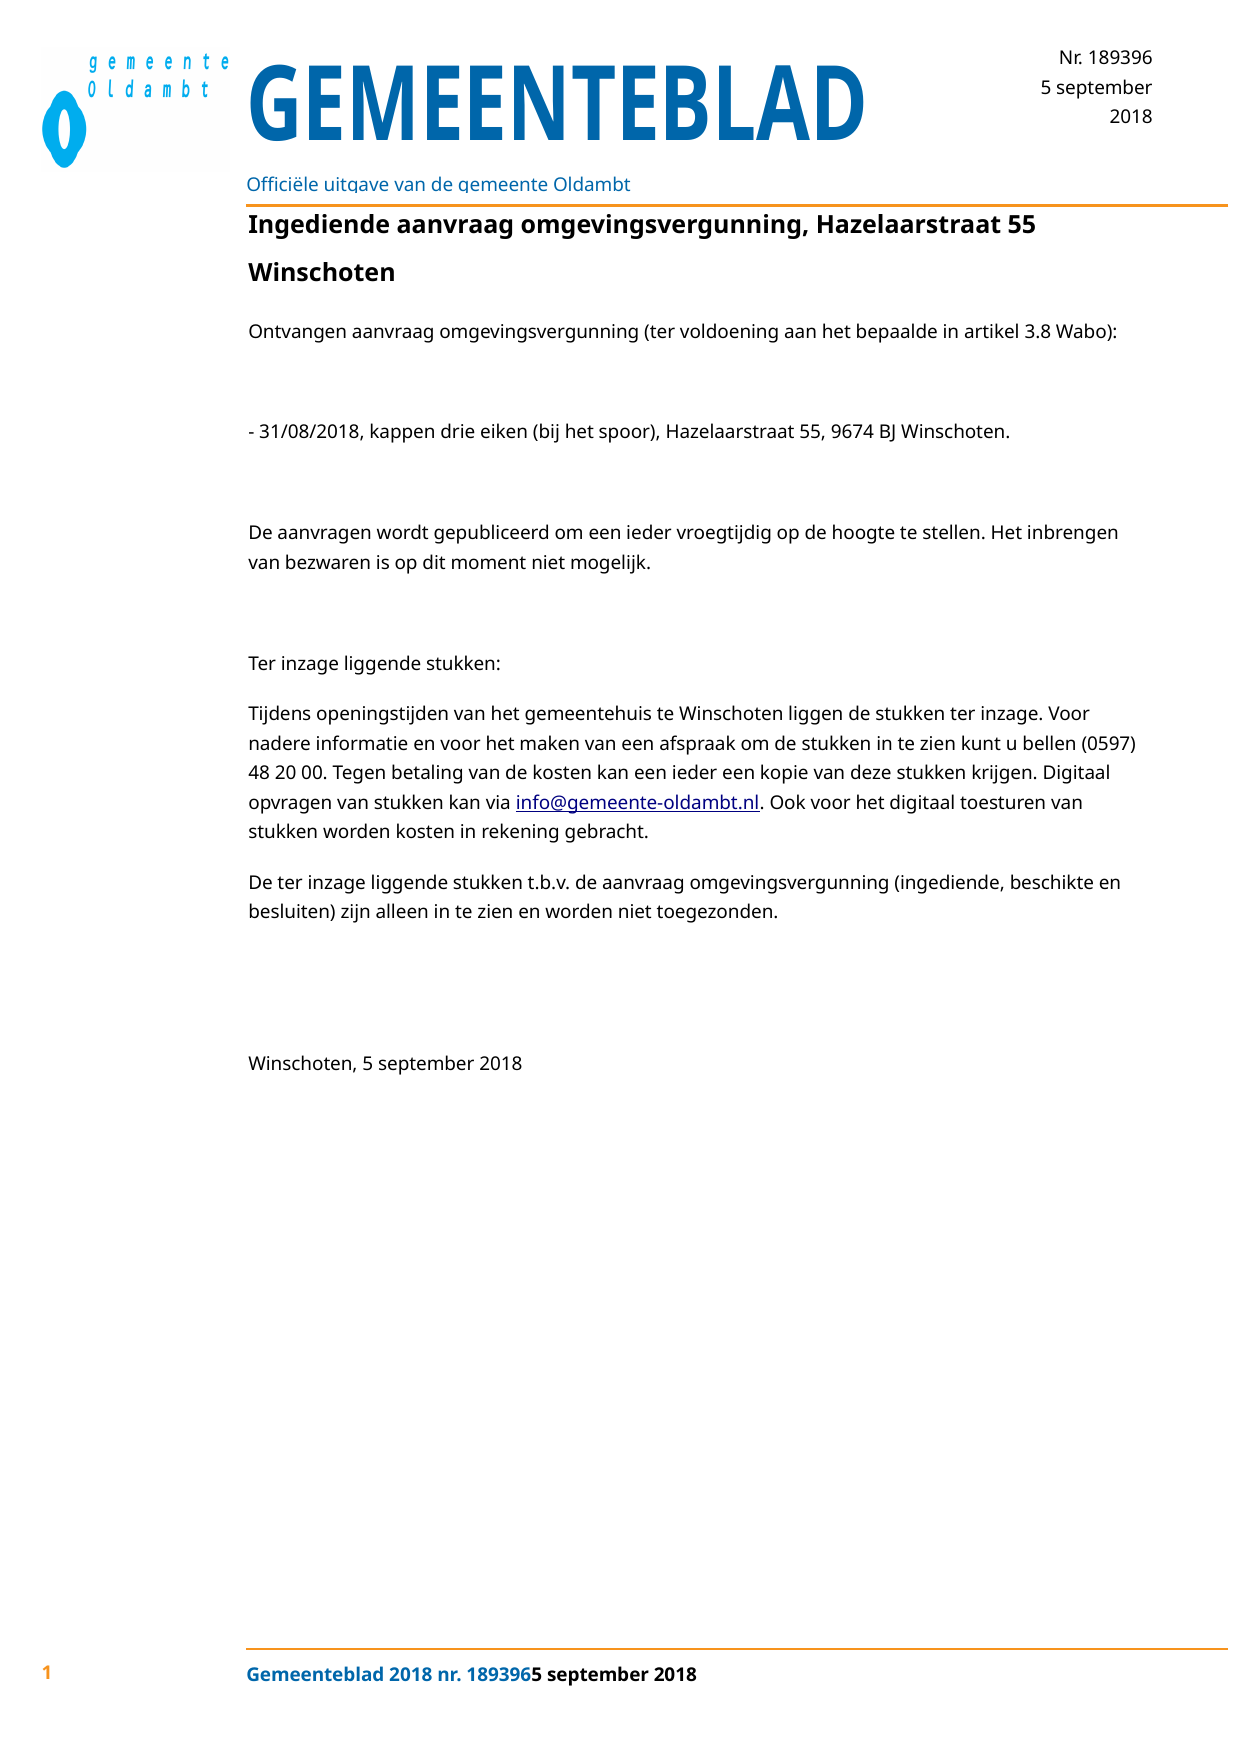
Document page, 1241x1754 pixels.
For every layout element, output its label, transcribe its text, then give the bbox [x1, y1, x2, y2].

picture [41, 47, 231, 172]
text Ontvangen aanvraag omgevingsvergunning (ter voldoening aan het bepaalde in artikel 3.8 Wabo): [248, 318, 1152, 344]
text Tijdens openingstijden van het gemeentehuis te Winschoten liggen de stukken ter inzage. Voor nadere informatie en voor het maken van een afspraak om de stukken in te zien kunt u bellen (0597) 48 20 00. Tegen betaling van de kosten kan een ieder een kopie van deze stukken krijgen. Digitaal opvragen van stukken kan via info@gemeente-oldambt.nl. Ook voor het digitaal toesturen van stukken worden kosten in rekening gebracht. [248, 700, 1152, 844]
text Ter inzage liggende stukken: [248, 650, 1152, 676]
text De ter inzage liggende stukken t.b.v. de aanvraag omgevingsvergunning (ingediende, beschikte en besluiten) zijn alleen in te zien en worden niet toegezonden. [248, 869, 1152, 924]
text Ingediende aanvraag omgevingsvergunning, Hazelaarstraat 55 Winschoten [248, 207, 1152, 288]
text De aanvragen wordt gepubliceerd om een ieder vroegtijdig op de hoogte te stellen. Het inbrengen van bezwaren is op dit moment niet mogelijk. [248, 519, 1152, 575]
text - 31/08/2018, kappen drie eiken (bij het spoor), Hazelaarstraat 55, 9674 BJ Winschoten. [248, 419, 1152, 444]
text Winschoten, 5 september 2018 [248, 1050, 1152, 1076]
